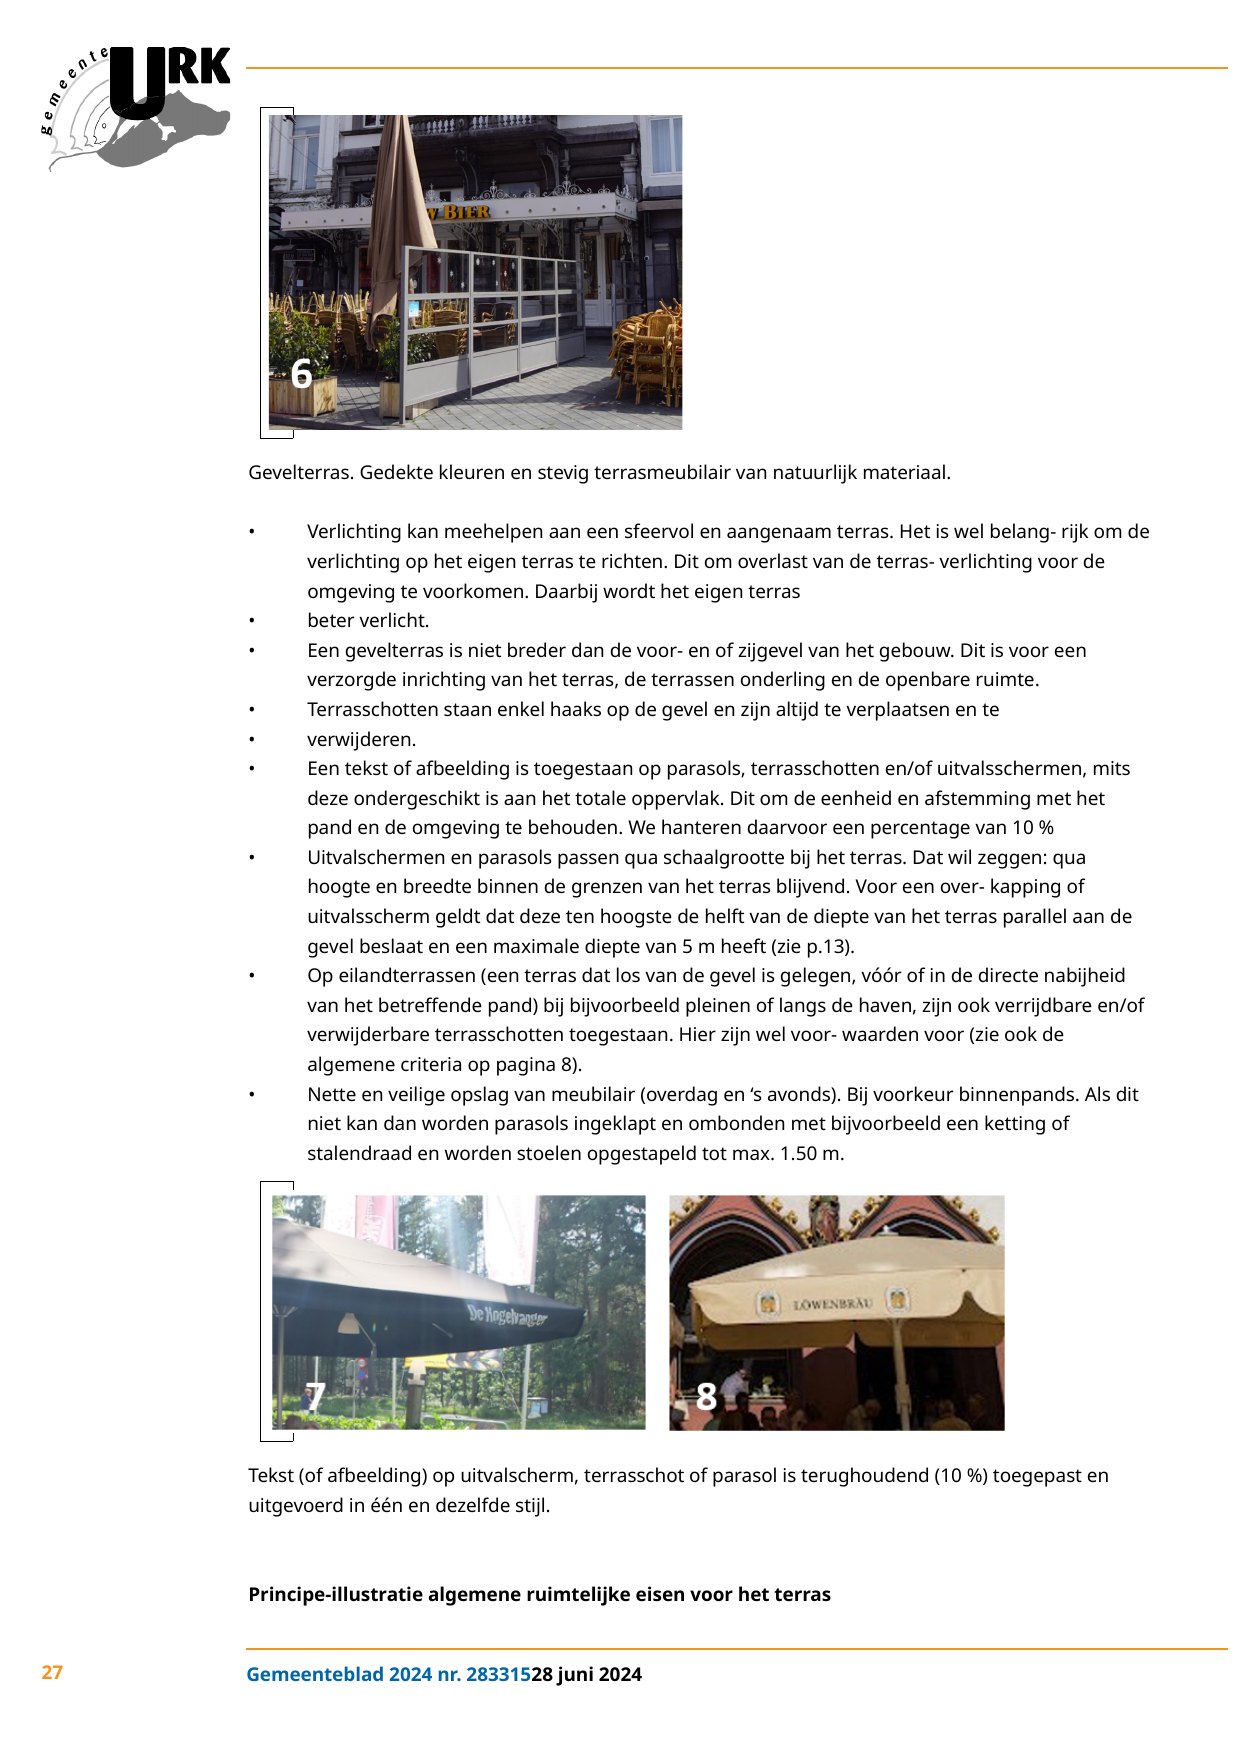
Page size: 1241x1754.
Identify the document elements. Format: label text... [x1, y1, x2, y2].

text Tekst (of afbeelding) op uitvalscherm, terrasschot of parasol is terughoudend (10 %) toegepast en uitgevoerd in één en dezelfde stijl. [248, 1463, 1152, 1518]
list Een gevelterras is niet breder dan de voor- en of zijgevel van het gebouw. Dit is voor een verzorgde inrichting van het terras, de terrassen onderling en de openbare ruimte. [248, 637, 1152, 692]
list verwijderen. [248, 726, 1152, 751]
text Gevelterras. Gedekte kleuren en stevig terrasmeubilair van natuurlijk materiaal. [248, 459, 1152, 485]
picture [268, 1190, 1008, 1433]
picture [41, 47, 231, 172]
list Terrasschotten staan enkel haaks op de gevel en zijn altijd te verplaatsen en te [248, 696, 1152, 722]
list Nette en veilige opslag van meubilair (overdag en ‘s avonds). Bij voorkeur binnenpands. Als dit niet kan dan worden parasols ingeklapt en ombonden met bijvoorbeeld een ketting of stalendraad en worden stoelen opgestapeld tot max. 1.50 m. [248, 1081, 1152, 1166]
picture [268, 115, 683, 430]
list Verlichting kan meehelpen aan een sfeervol en aangenaam terras. Het is wel belang- rijk om de verlichting op het eigen terras te richten. Dit om overlast van de terras- verlichting voor de omgeving te voorkomen. Daarbij wordt het eigen terras [248, 519, 1152, 603]
list Op eilandterrassen (een terras dat los van de gevel is gelegen, vóór of in de directe nabijheid van het betreffende pand) bij bijvoorbeeld pleinen of langs de haven, zijn ook verrijdbare en/of verwijderbare terrasschotten toegestaan. Hier zijn wel voor- waarden voor (zie ook de algemene criteria op pagina 8). [248, 962, 1152, 1077]
text Principe-illustratie algemene ruimtelijke eisen voor het terras [248, 1581, 1152, 1607]
list beter verlicht. [248, 607, 1152, 633]
list Uitvalschermen en parasols passen qua schaalgrootte bij het terras. Dat wil zeggen: qua hoogte en breedte binnen de grenzen van het terras blijvend. Voor een over- kapping of uitvalsscherm geldt dat deze ten hoogste de helft van de diepte van het terras parallel aan de gevel beslaat en een maximale diepte van 5 m heeft (zie p.13). [248, 844, 1152, 958]
list Een tekst of afbeelding is toegestaan op parasols, terrasschotten en/of uitvalsschermen, mits deze ondergeschikt is aan het totale oppervlak. Dit om de eenheid en afstemming met het pand en de omgeving te behouden. We hanteren daarvoor een percentage van 10 % [248, 755, 1152, 840]
